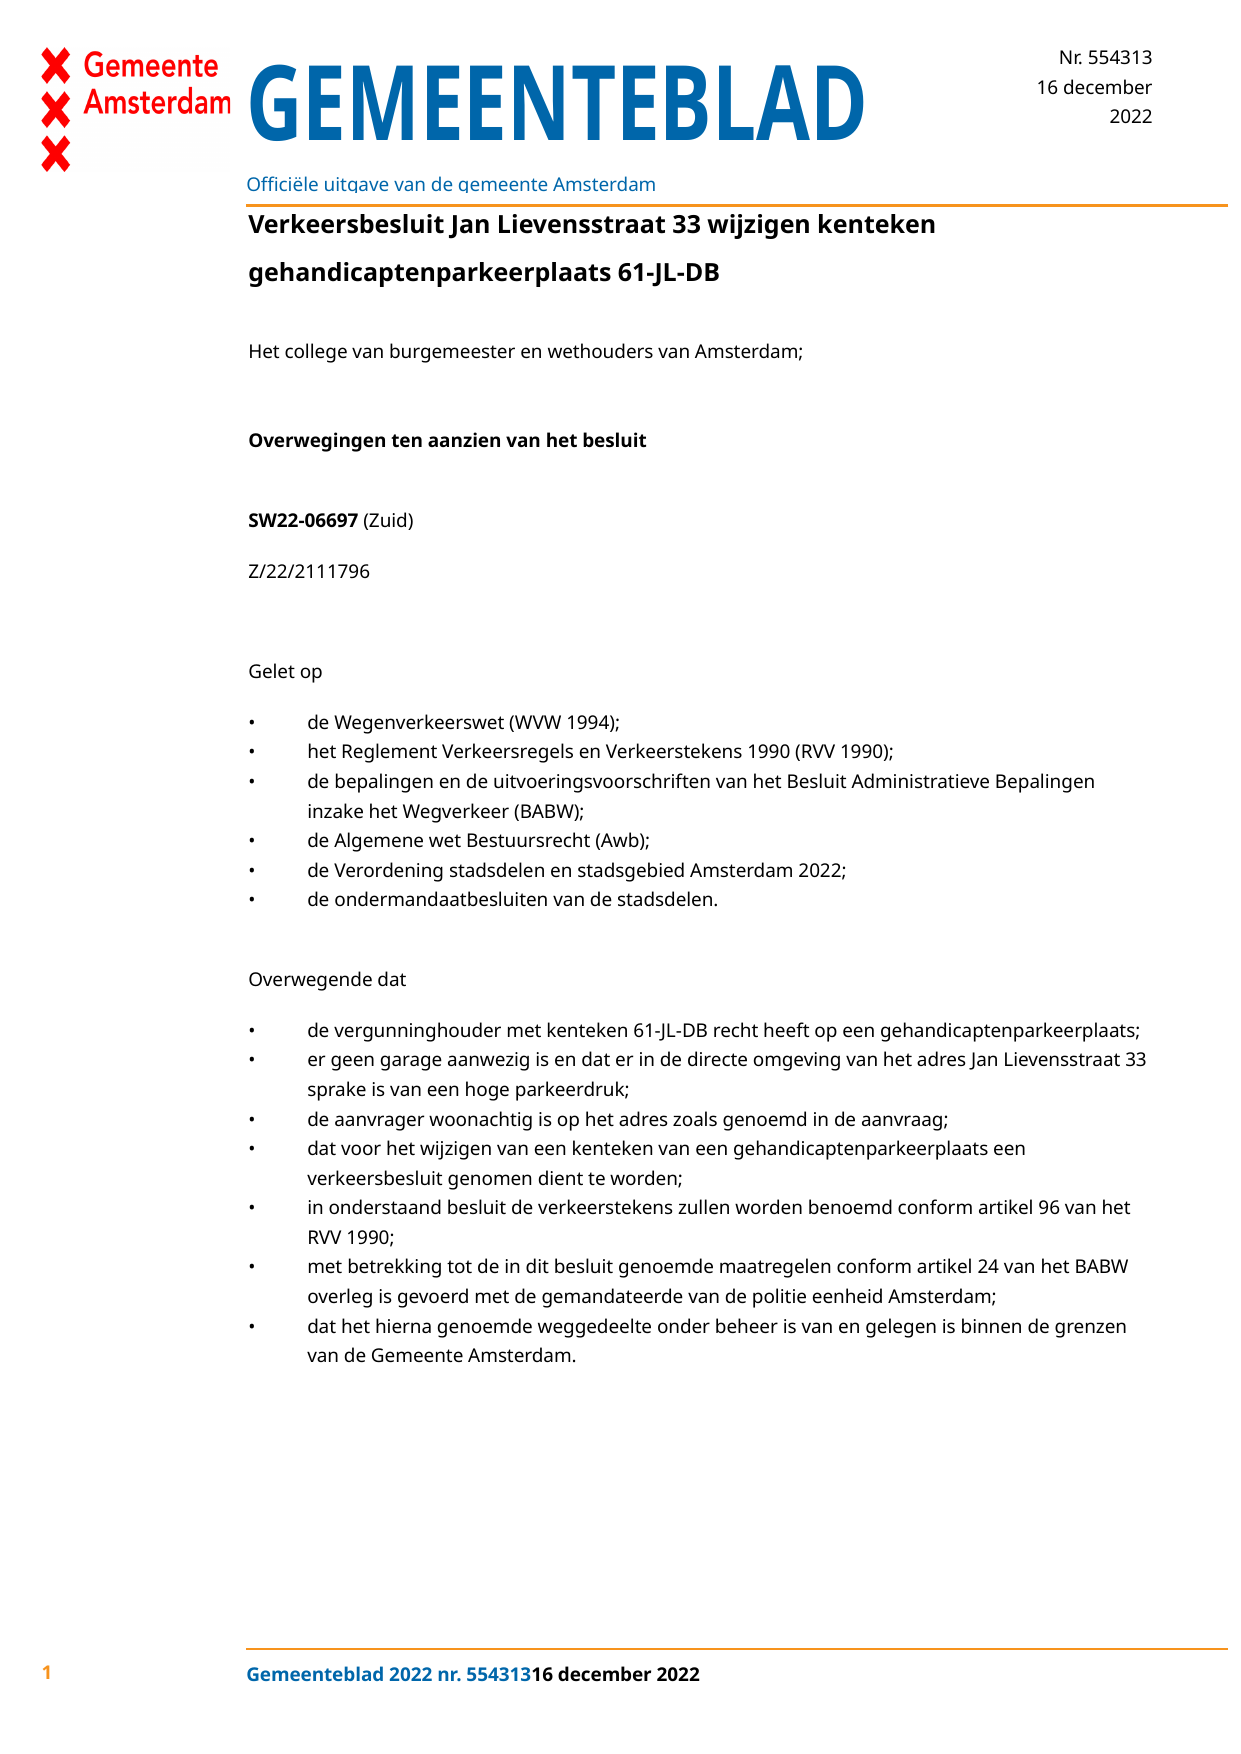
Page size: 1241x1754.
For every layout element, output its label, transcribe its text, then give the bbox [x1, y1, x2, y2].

list de aanvrager woonachtig is op het adres zoals genoemd in de aanvraag; [248, 1106, 1152, 1131]
list de bepalingen en de uitvoeringsvoorschriften van het Besluit Administratieve Bepalingen inzake het Wegverkeer (BABW); [248, 768, 1152, 823]
text Gelet op [248, 659, 1152, 684]
list de ondermandaatbesluiten van de stadsdelen. [248, 887, 1152, 912]
list de vergunninghouder met kenteken 61-JL-DB recht heeft op een gehandicaptenparkeerplaats; [248, 1017, 1152, 1043]
list de Verordening stadsdelen en stadsgebied Amsterdam 2022; [248, 857, 1152, 883]
list er geen garage aanwezig is en dat er in de directe omgeving van het adres Jan Lievensstraat 33 sprake is van een hoge parkeerdruk; [248, 1047, 1152, 1102]
list dat het hierna genoemde weggedeelte onder beheer is van en gelegen is binnen de grenzen van de Gemeente Amsterdam. [248, 1313, 1152, 1368]
list het Reglement Verkeersregels en Verkeerstekens 1990 (RVV 1990); [248, 739, 1152, 764]
list dat voor het wijzigen van een kenteken van een gehandicaptenparkeerplaats een verkeersbesluit genomen dient te worden; [248, 1135, 1152, 1191]
list in onderstaand besluit de verkeerstekens zullen worden benoemd conform artikel 96 van het RVV 1990; [248, 1194, 1152, 1250]
picture [41, 47, 231, 172]
text Z/22/2111796 [248, 558, 1152, 583]
text Overwegingen ten aanzien van het besluit [248, 427, 1152, 453]
text Overwegende dat [248, 967, 1152, 992]
list de Algemene wet Bestuursrecht (Awb); [248, 827, 1152, 853]
text Verkeersbesluit Jan Lievensstraat 33 wijzigen kenteken gehandicaptenparkeerplaats 61-JL-DB [248, 207, 1152, 288]
text Het college van burgemeester en wethouders van Amsterdam; [248, 339, 1152, 364]
text SW22-06697 (Zuid) [248, 507, 1152, 533]
list de Wegenverkeerswet (WVW 1994); [248, 709, 1152, 735]
list met betrekking tot de in dit besluit genoemde maatregelen conform artikel 24 van het BABW overleg is gevoerd met de gemandateerde van de politie eenheid Amsterdam; [248, 1254, 1152, 1309]
